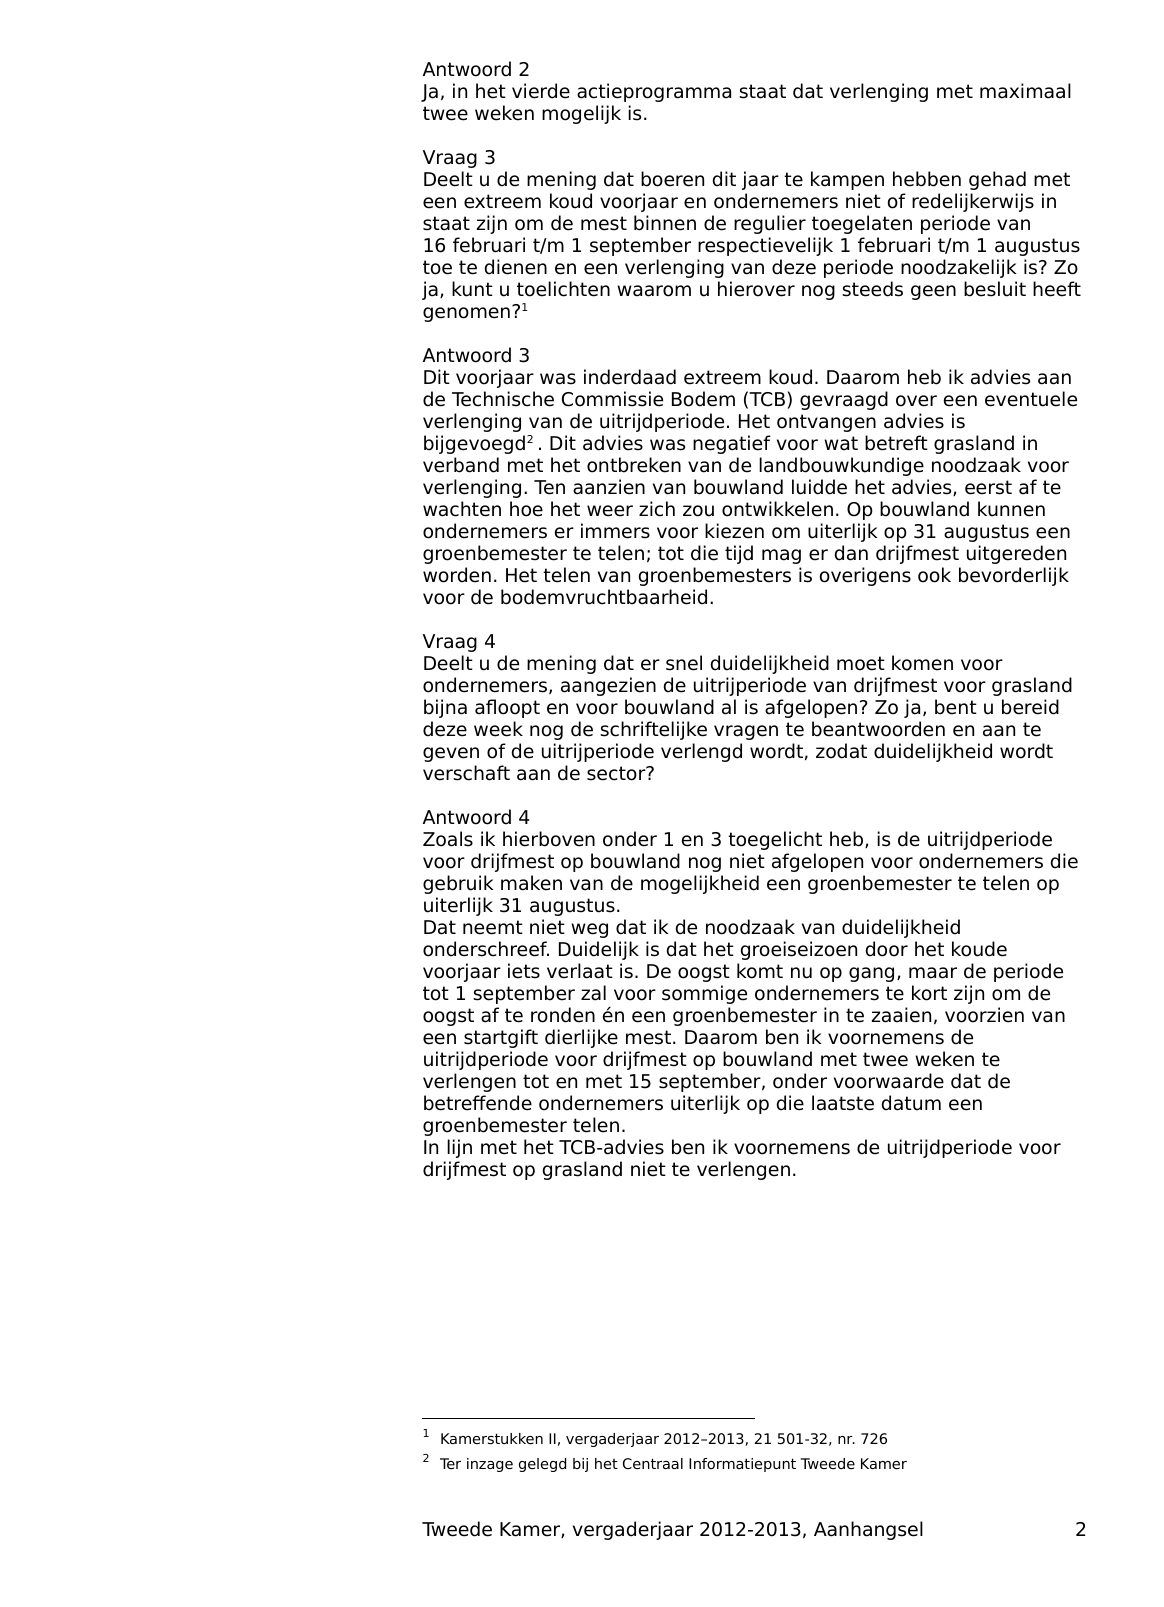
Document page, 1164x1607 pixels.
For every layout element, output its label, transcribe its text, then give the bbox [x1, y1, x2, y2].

text Dit voorjaar was inderdaad extreem koud. Daarom heb ik advies aan de Technische Commissie Bodem (TCB) gevraagd over een eventuele verlenging van de uitrijdperiode. Het ontvangen advies is bijgevoegd. Dit advies was negatief voor wat betreft grasland in verband met het ontbreken van de landbouwkundige noodzaak voor verlenging. Ten aanzien van bouwland luidde het advies, eerst af te wachten hoe het weer zich zou ontwikkelen. Op bouwland kunnen ondernemers er immers voor kiezen om uiterlijk op 31 augustus een groenbemester te telen; tot die tijd mag er dan drijfmest uitgereden worden. Het telen van groenbemesters is overigens ook bevorderlijk voor de bodemvruchtbaarheid. [422, 367, 1087, 609]
text Deelt u de mening dat er snel duidelijkheid moet komen voor ondernemers, aangezien de uitrijperiode van drijfmest voor grasland bijna afloopt en voor bouwland al is afgelopen? Zo ja, bent u bereid deze week nog de schriftelijke vragen te beantwoorden en aan te geven of de uitrijperiode verlengd wordt, zodat duidelijkheid wordt verschaft aan de sector? [422, 653, 1087, 785]
text Vraag 4 [422, 631, 1087, 653]
text Dat neemt niet weg dat ik de noodzaak van duidelijkheid onderschreef. Duidelijk is dat het groeiseizoen door het koude voorjaar iets verlaat is. De oogst komt nu op gang, maar de periode tot 1 september zal voor sommige ondernemers te kort zijn om de oogst af te ronden én een groenbemester in te zaaien, voorzien van een startgift dierlijke mest. Daarom ben ik voornemens de uitrijdperiode voor drijfmest op bouwland met twee weken te verlengen tot en met 15 september, onder voorwaarde dat de betreffende ondernemers uiterlijk op die laatste datum een groenbemester telen. [422, 917, 1087, 1137]
text In lijn met het TCB-advies ben ik voornemens de uitrijdperiode voor drijfmest op grasland niet te verlengen. [422, 1137, 1087, 1181]
text Antwoord 3 [422, 345, 1087, 367]
text Zoals ik hierboven onder 1 en 3 toegelicht heb, is de uitrijdperiode voor drijfmest op bouwland nog niet afgelopen voor ondernemers die gebruik maken van de mogelijkheid een groenbemester te telen op uiterlijk 31 augustus. [422, 829, 1087, 917]
text Deelt u de mening dat boeren dit jaar te kampen hebben gehad met een extreem koud voorjaar en ondernemers niet of redelijkerwijs in staat zijn om de mest binnen de regulier toegelaten periode van 16 februari t/m 1 september respectievelijk 1 februari t/m 1 augustus toe te dienen en een verlenging van deze periode noodzakelijk is? Zo ja, kunt u toelichten waarom u hierover nog steeds geen besluit heeft genomen? [422, 169, 1087, 323]
text Antwoord 4 [422, 807, 1087, 829]
text Ter inzage gelegd bij het Centraal Informatiepunt Tweede Kamer [422, 1452, 1087, 1474]
text Ja, in het vierde actieprogramma staat dat verlenging met maximaal twee weken mogelijk is. [422, 81, 1087, 125]
text Vraag 3 [422, 147, 1087, 169]
text Antwoord 2 [422, 59, 1087, 81]
text Kamerstukken II, vergaderjaar 2012–2013, 21 501-32, nr. 726 [422, 1427, 1087, 1449]
